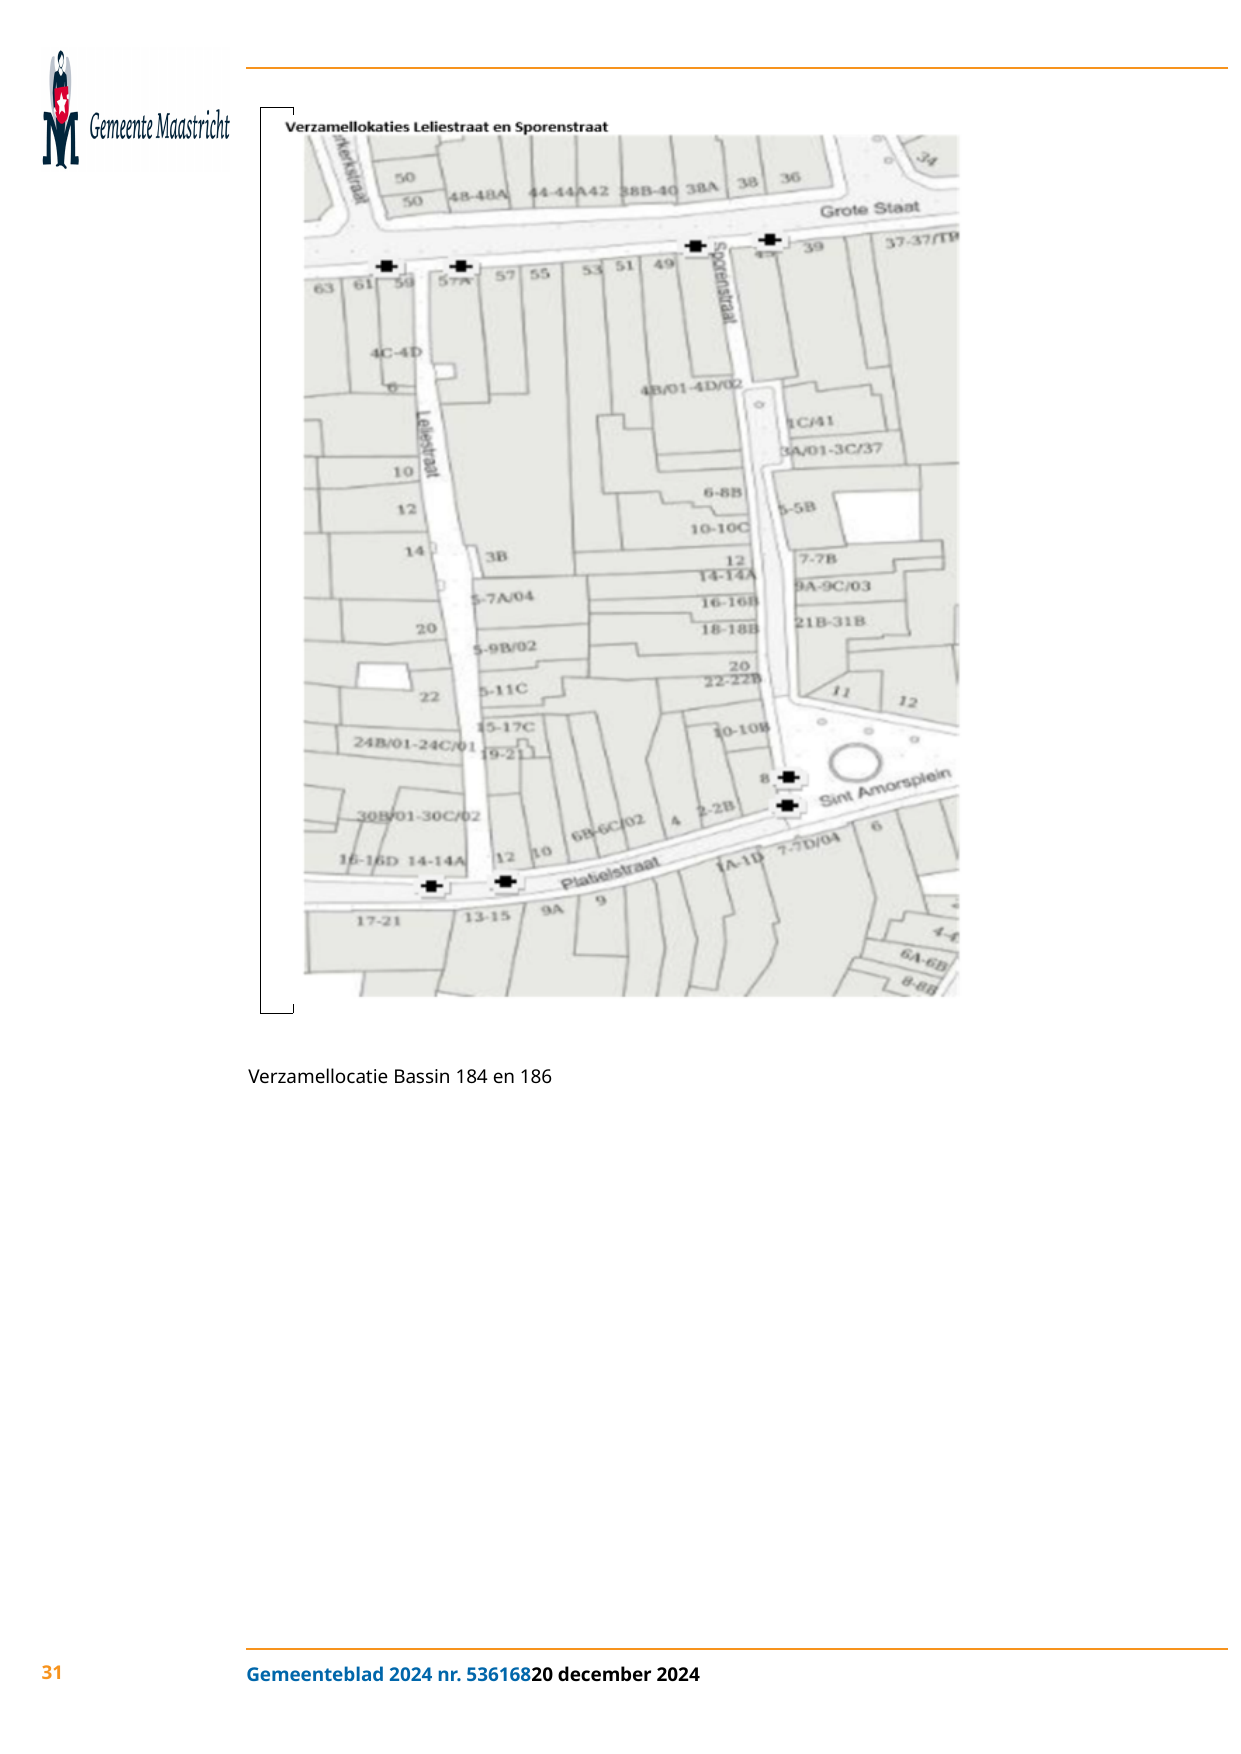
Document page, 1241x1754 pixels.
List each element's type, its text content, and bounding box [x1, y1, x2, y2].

picture [268, 115, 978, 1004]
text Verzamellocatie Bassin 184 en 186 [248, 1064, 1152, 1089]
picture [41, 47, 231, 172]
